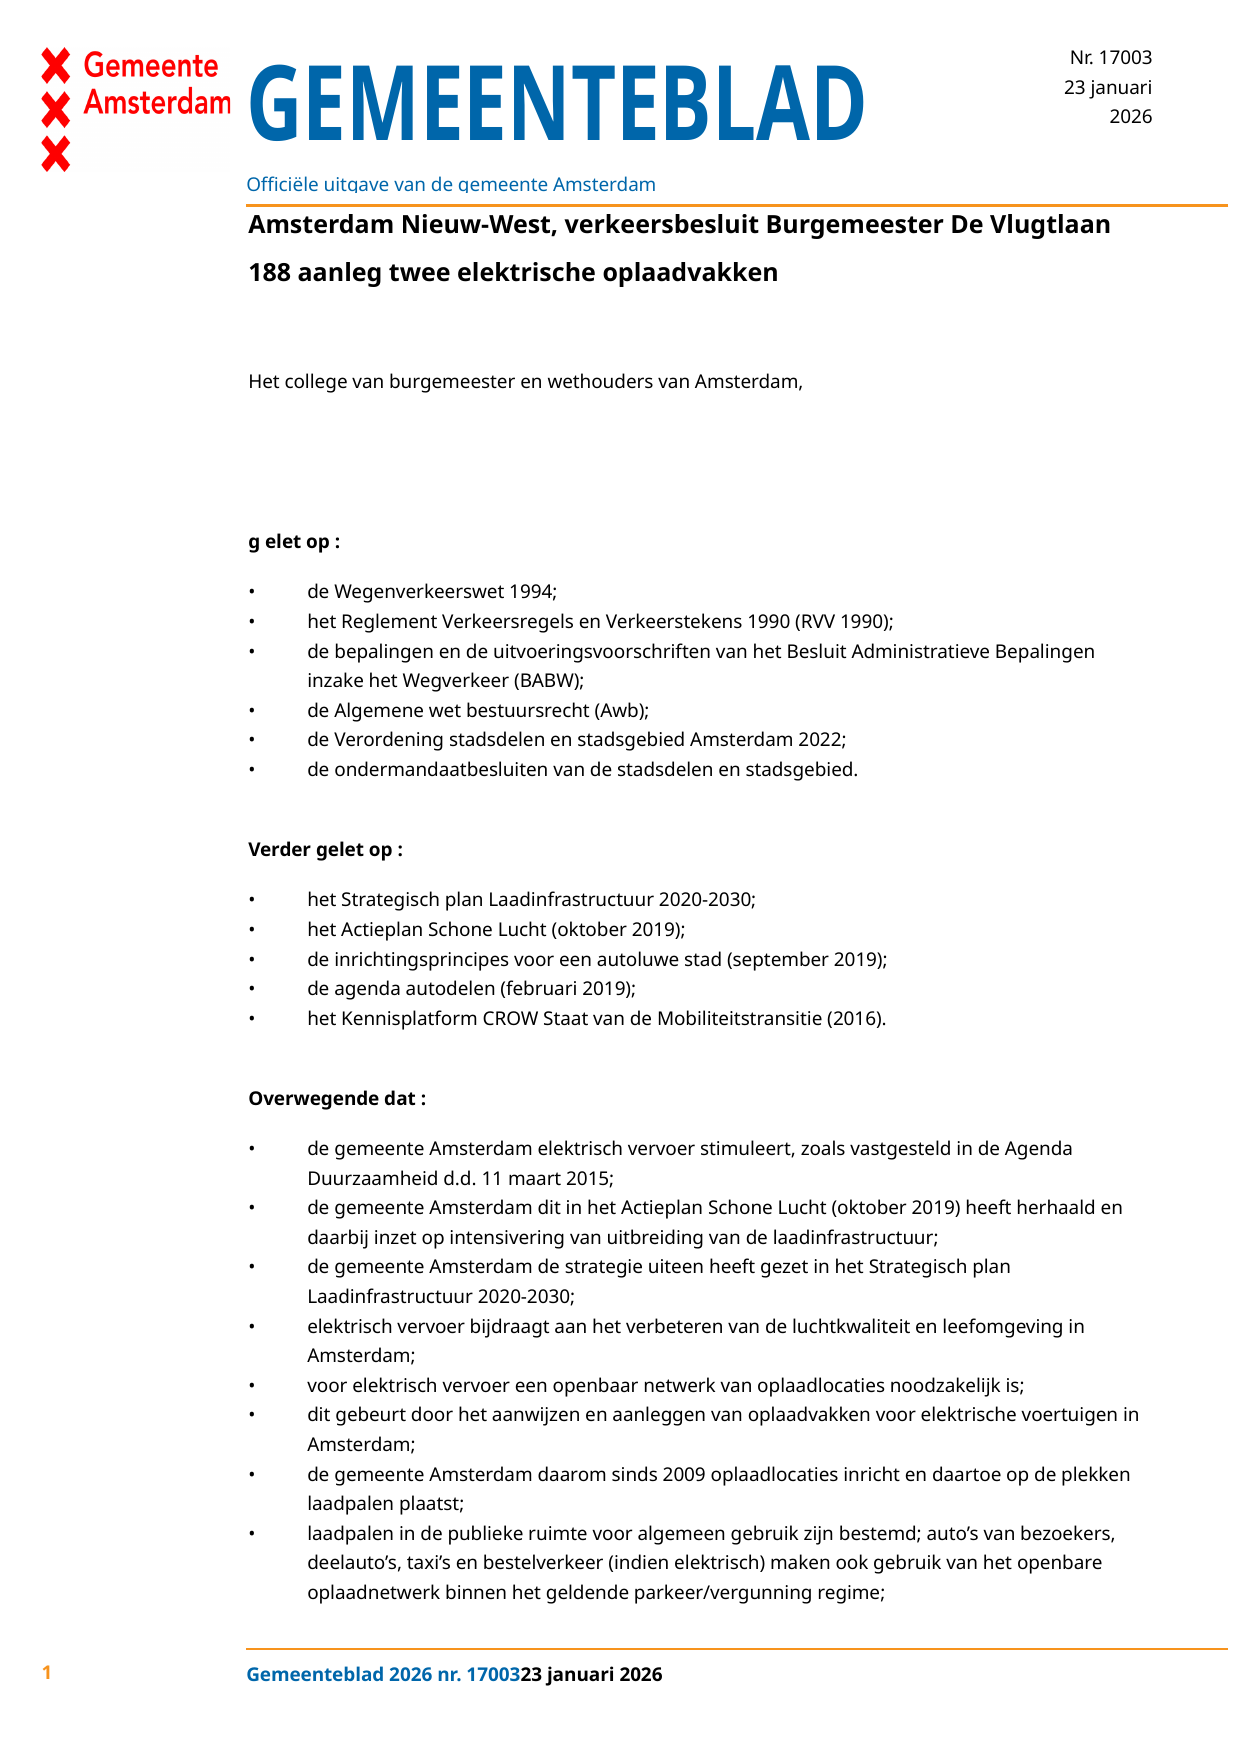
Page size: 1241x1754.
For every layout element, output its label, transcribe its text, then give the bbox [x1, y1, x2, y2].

list laadpalen in de publieke ruimte voor algemeen gebruik zijn bestemd; auto’s van bezoekers, deelauto’s, taxi’s en bestelverkeer (indien elektrisch) maken ook gebruik van het openbare oplaadnetwerk binnen het geldende parkeer/vergunning regime; [248, 1520, 1152, 1605]
list de bepalingen en de uitvoeringsvoorschriften van het Besluit Administratieve Bepalingen inzake het Wegverkeer (BABW); [248, 638, 1152, 693]
text Verder gelet op : [248, 836, 1152, 862]
list het Strategisch plan Laadinfrastructuur 2020-2030; [248, 887, 1152, 912]
list de gemeente Amsterdam elektrisch vervoer stimuleert, zoals vastgesteld in de Agenda Duurzaamheid d.d. 11 maart 2015; [248, 1135, 1152, 1191]
text Het college van burgemeester en wethouders van Amsterdam, [248, 368, 1152, 394]
list het Reglement Verkeersregels en Verkeerstekens 1990 (RVV 1990); [248, 608, 1152, 634]
list de ondermandaatbesluiten van de stadsdelen en stadsgebied. [248, 756, 1152, 782]
text Amsterdam Nieuw-West, verkeersbesluit Burgemeester De Vlugtlaan 188 aanleg twee elektrische oplaadvakken [248, 207, 1152, 288]
list elektrisch vervoer bijdraagt aan het verbeteren van de luchtkwaliteit en leefomgeving in Amsterdam; [248, 1313, 1152, 1368]
list de Wegenverkeerswet 1994; [248, 579, 1152, 604]
list het Actieplan Schone Lucht (oktober 2019); [248, 916, 1152, 942]
list het Kennisplatform CROW Staat van de Mobiliteitstransitie (2016). [248, 1005, 1152, 1031]
list de gemeente Amsterdam de strategie uiteen heeft gezet in het Strategisch plan Laadinfrastructuur 2020-2030; [248, 1254, 1152, 1309]
list dit gebeurt door het aanwijzen en aanleggen van oplaadvakken voor elektrische voertuigen in Amsterdam; [248, 1402, 1152, 1457]
list de Verordening stadsdelen en stadsgebied Amsterdam 2022; [248, 727, 1152, 752]
list de Algemene wet bestuursrecht (Awb); [248, 697, 1152, 723]
text g elet op : [248, 528, 1152, 554]
text Overwegende dat : [248, 1085, 1152, 1111]
list de gemeente Amsterdam daarom sinds 2009 oplaadlocaties inricht en daartoe op de plekken laadpalen plaatst; [248, 1461, 1152, 1516]
list de gemeente Amsterdam dit in het Actieplan Schone Lucht (oktober 2019) heeft herhaald en daarbij inzet op intensivering van uitbreiding van de laadinfrastructuur; [248, 1194, 1152, 1250]
list de agenda autodelen (februari 2019); [248, 975, 1152, 1001]
list voor elektrisch vervoer een openbaar netwerk van oplaadlocaties noodzakelijk is; [248, 1372, 1152, 1398]
picture [41, 47, 231, 172]
list de inrichtingsprincipes voor een autoluwe stad (september 2019); [248, 946, 1152, 971]
